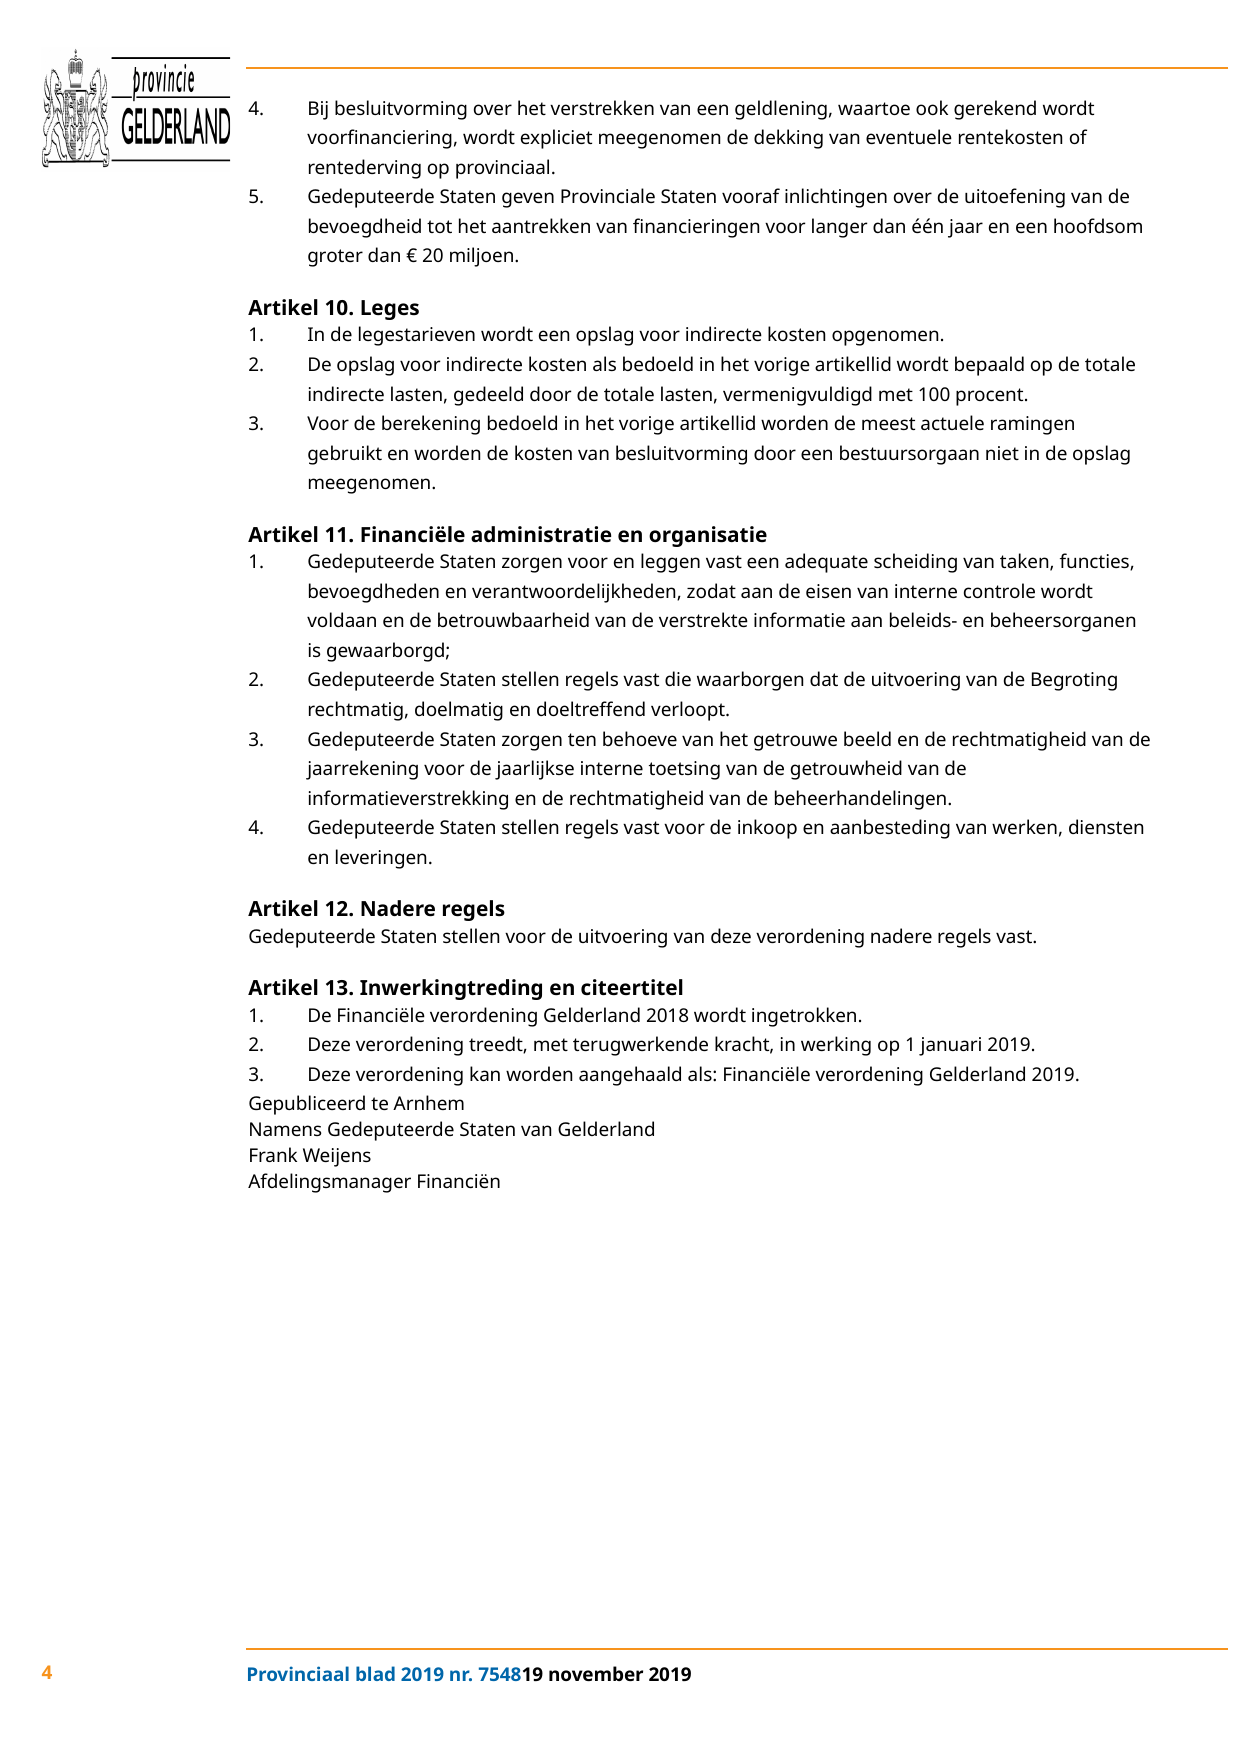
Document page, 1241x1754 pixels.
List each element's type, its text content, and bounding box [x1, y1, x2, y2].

text Artikel 10. Leges [248, 293, 1152, 322]
text Gepubliceerd te Arnhem [248, 1091, 1152, 1116]
text Artikel 12. Nadere regels [248, 894, 1152, 923]
list Gedeputeerde Staten stellen regels vast voor de inkoop en aanbesteding van werken, diensten en leveringen. [248, 814, 1152, 870]
picture [41, 47, 231, 172]
text Namens Gedeputeerde Staten van Gelderland [248, 1116, 1152, 1142]
list Voor de berekening bedoeld in het vorige artikellid worden de meest actuele ramingen gebruikt en worden de kosten van besluitvorming door een bestuursorgaan niet in de opslag meegenomen. [248, 410, 1152, 495]
list Bij besluitvorming over het verstrekken van een geldlening, waartoe ook gerekend wordt voorfinanciering, wordt expliciet meegenomen de dekking van eventuele rentekosten of rentederving op provinciaal. [248, 95, 1152, 180]
list Gedeputeerde Staten zorgen ten behoeve van het getrouwe beeld en de rechtmatigheid van de jaarrekening voor de jaarlijkse interne toetsing van de getrouwheid van de informatieverstrekking en de rechtmatigheid van de beheerhandelingen. [248, 726, 1152, 811]
list Deze verordening kan worden aangehaald als: Financiële verordening Gelderland 2019. [248, 1061, 1152, 1087]
list Deze verordening treedt, met terugwerkende kracht, in werking op 1 januari 2019. [248, 1031, 1152, 1057]
text Artikel 11. Financiële administratie en organisatie [248, 520, 1152, 548]
list In de legestarieven wordt een opslag voor indirecte kosten opgenomen. [248, 322, 1152, 347]
list Gedeputeerde Staten stellen regels vast die waarborgen dat de uitvoering van de Begroting rechtmatig, doelmatig en doeltreffend verloopt. [248, 667, 1152, 722]
list Gedeputeerde Staten zorgen voor en leggen vast een adequate scheiding van taken, functies, bevoegdheden en verantwoordelijkheden, zodat aan de eisen van interne controle wordt voldaan en de betrouwbaarheid van de verstrekte informatie aan beleids- en beheersorganen is gewaarborgd; [248, 548, 1152, 663]
text Frank Weijens [248, 1142, 1152, 1168]
list De opslag voor indirecte kosten als bedoeld in het vorige artikellid wordt bepaald op de totale indirecte lasten, gedeeld door de totale lasten, vermenigvuldigd met 100 procent. [248, 351, 1152, 406]
list Gedeputeerde Staten geven Provinciale Staten vooraf inlichtingen over de uitoefening van de bevoegdheid tot het aantrekken van financieringen voor langer dan één jaar en een hoofdsom groter dan € 20 miljoen. [248, 183, 1152, 268]
text Artikel 13. Inwerkingtreding en citeertitel [248, 973, 1152, 1002]
text Afdelingsmanager Financiën [248, 1168, 1152, 1193]
list De Financiële verordening Gelderland 2018 wordt ingetrokken. [248, 1002, 1152, 1028]
text Gedeputeerde Staten stellen voor de uitvoering van deze verordening nadere regels vast. [248, 923, 1152, 949]
